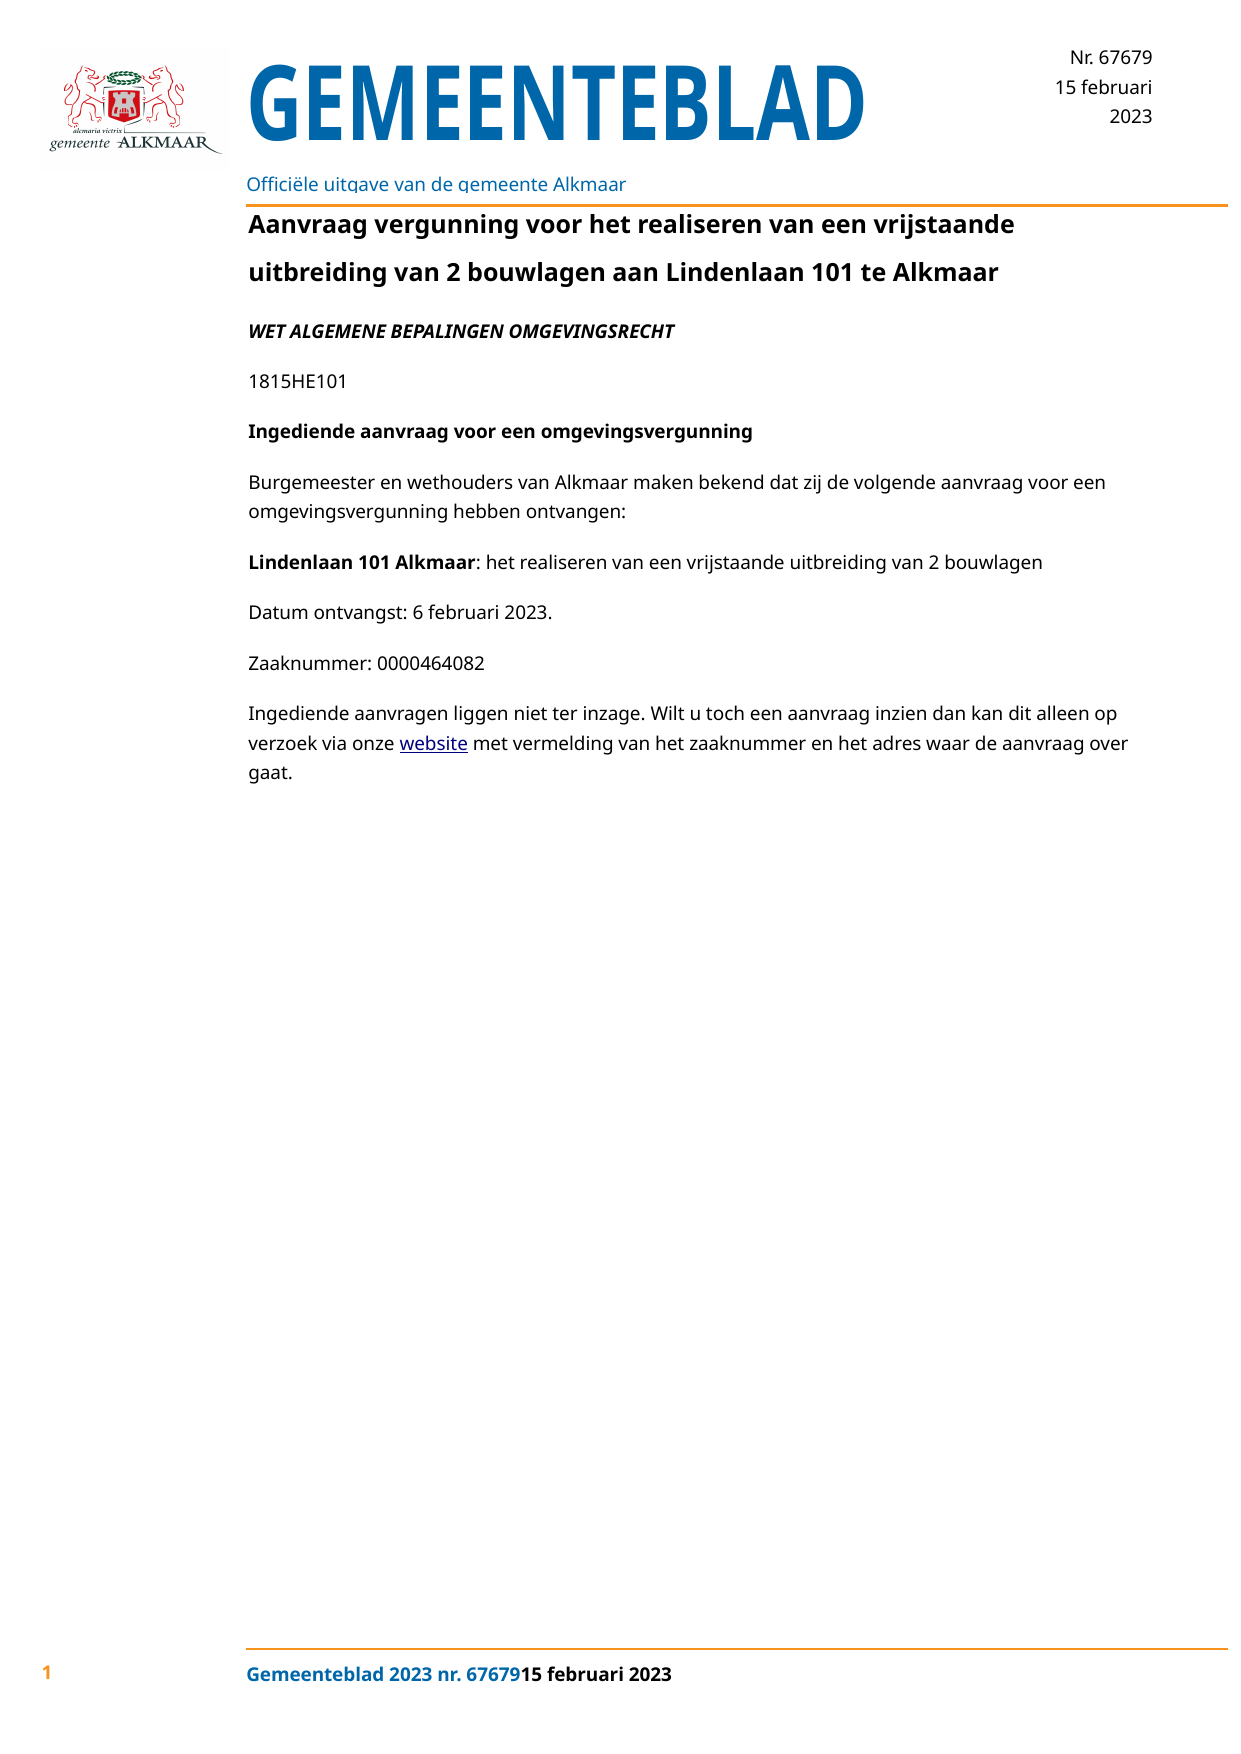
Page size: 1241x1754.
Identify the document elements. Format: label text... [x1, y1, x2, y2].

text Zaaknummer: 0000464082 [248, 650, 1152, 676]
text Ingediende aanvragen liggen niet ter inzage. Wilt u toch een aanvraag inzien dan kan dit alleen op verzoek via onze website met vermelding van het zaaknummer en het adres waar de aanvraag over gaat. [248, 700, 1152, 785]
text Burgemeester en wethouders van Alkmaar maken bekend dat zij de volgende aanvraag voor een omgevingsvergunning hebben ontvangen: [248, 469, 1152, 524]
picture [41, 47, 231, 172]
text WET ALGEMENE BEPALINGEN OMGEVINGSRECHT [248, 318, 1152, 344]
text Aanvraag vergunning voor het realiseren van een vrijstaande uitbreiding van 2 bouwlagen aan Lindenlaan 101 te Alkmaar [248, 207, 1152, 288]
text Lindenlaan 101 Alkmaar: het realiseren van een vrijstaande uitbreiding van 2 bouwlagen [248, 549, 1152, 575]
text 1815HE101 [248, 368, 1152, 394]
text Ingediende aanvraag voor een omgevingsvergunning [248, 419, 1152, 444]
text Datum ontvangst: 6 februari 2023. [248, 599, 1152, 625]
